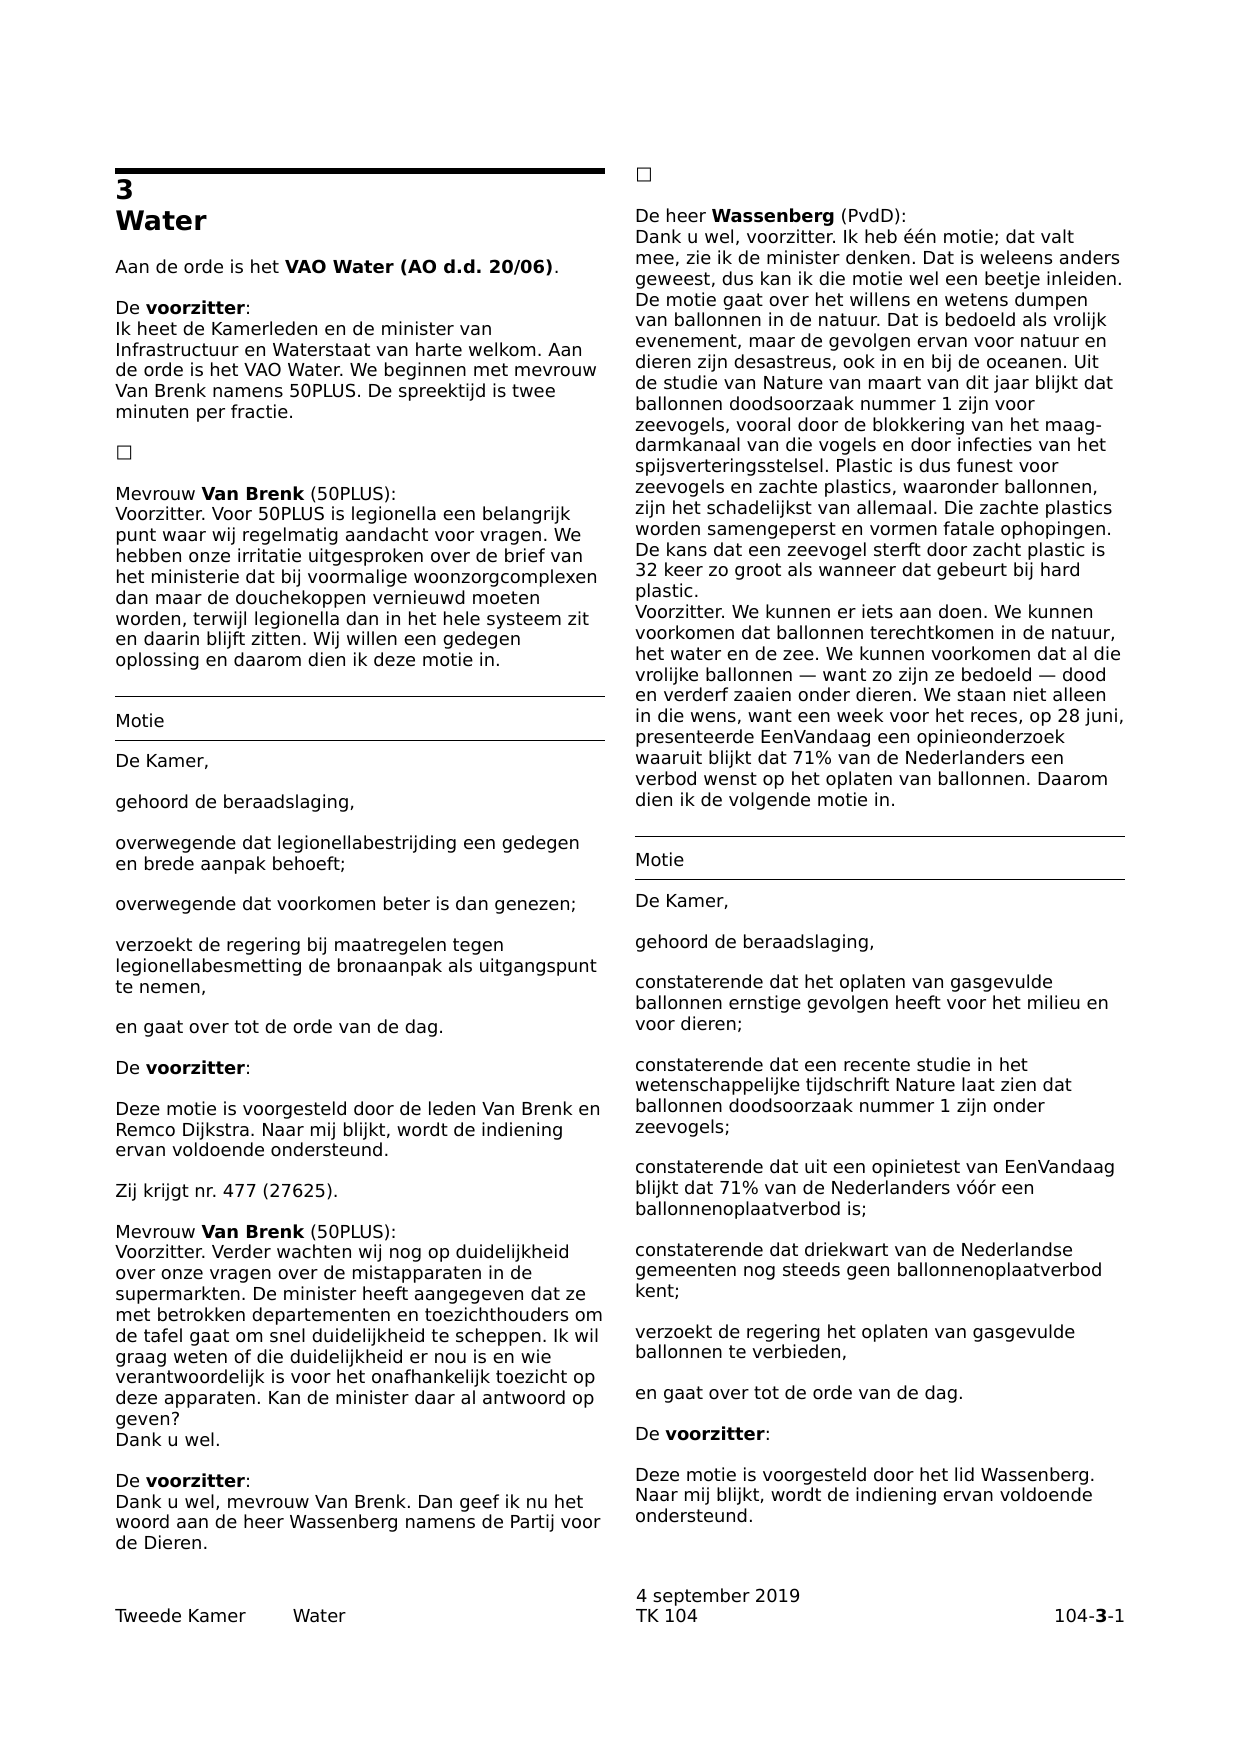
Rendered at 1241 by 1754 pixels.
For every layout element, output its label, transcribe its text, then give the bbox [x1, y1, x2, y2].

text Mevrouw Van Brenk (50PLUS): [115, 1222, 605, 1242]
text Mevrouw Van Brenk (50PLUS): [115, 483, 605, 504]
text Aan de orde is het VAO Water (AO d.d. 20/06). [115, 257, 605, 278]
text overwegende dat voorkomen beter is dan genezen; [115, 894, 605, 915]
text De voorzitter: [635, 1424, 1125, 1444]
text De heer Wassenberg (PvdD): [635, 206, 1125, 227]
text constaterende dat een recente studie in het wetenschappelijke tijdschrift Nature laat zien dat ballonnen doodsoorzaak nummer 1 zijn onder zeevogels; [635, 1054, 1125, 1137]
text De Kamer, [635, 891, 1125, 911]
text Deze motie is voorgesteld door het lid Wassenberg. Naar mij blijkt, wordt de indiening ervan voldoende ondersteund. [635, 1464, 1125, 1527]
text overwegende dat legionellabestrijding een gedegen en brede aanpak behoeft; [115, 833, 605, 874]
text Deze motie is voorgesteld door de leden Van Brenk en Remco Dijkstra. Naar mij blijkt, wordt de indiening ervan voldoende ondersteund. [115, 1099, 605, 1161]
text Motie [115, 711, 605, 731]
text ⬜ [635, 165, 1125, 186]
text constaterende dat uit een opinietest van EenVandaag blijkt dat 71% van de Nederlanders vóór een ballonnenoplaatverbod is; [635, 1157, 1125, 1219]
text ⬜ [115, 443, 605, 463]
text gehoord de beraadslaging, [635, 931, 1125, 952]
text Dank u wel. [115, 1430, 605, 1451]
text Voorzitter. Voor 50PLUS is legionella een belangrijk punt waar wij regelmatig aandacht voor vragen. We hebben onze irritatie uitgesproken over de brief van het ministerie dat bij voormalige woonzorgcomplexen dan maar de douchekoppen vernieuwd moeten worden, terwijl legionella dan in het hele systeem zit en daarin blijft zitten. Wij willen een gedegen oplossing en daarom dien ik deze motie in. [115, 504, 605, 671]
text gehoord de beraadslaging, [115, 792, 605, 813]
text en gaat over tot de orde van de dag. [115, 1017, 605, 1038]
text De voorzitter: [115, 298, 605, 318]
text De voorzitter: [115, 1058, 605, 1079]
text Ik heet de Kamerleden en de minister van Infrastructuur en Waterstaat van harte welkom. Aan de orde is het VAO Water. We beginnen met mevrouw Van Brenk namens 50PLUS. De spreektijd is twee minuten per fractie. [115, 318, 605, 423]
text De Kamer, [115, 751, 605, 772]
title 3 Water [115, 174, 605, 237]
text verzoekt de regering bij maatregelen tegen legionellabesmetting de bronaanpak als uitgangspunt te nemen, [115, 935, 605, 997]
text Dank u wel, mevrouw Van Brenk. Dan geef ik nu het woord aan de heer Wassenberg namens de Partij voor de Dieren. [115, 1491, 605, 1554]
text constaterende dat driekwart van de Nederlandse gemeenten nog steeds geen ballonnenoplaatverbod kent; [635, 1239, 1125, 1302]
text en gaat over tot de orde van de dag. [635, 1383, 1125, 1404]
text Zij krijgt nr. 477 (27625). [115, 1181, 605, 1202]
text constaterende dat het oplaten van gasgevulde ballonnen ernstige gevolgen heeft voor het milieu en voor dieren; [635, 972, 1125, 1034]
text Voorzitter. We kunnen er iets aan doen. We kunnen voorkomen dat ballonnen terechtkomen in de natuur, het water en de zee. We kunnen voorkomen dat al die vrolijke ballonnen — want zo zijn ze bedoeld — dood en verderf zaaien onder dieren. We staan niet alleen in die wens, want een week voor het reces, op 28 juni, presenteerde EenVandaag een opinieonderzoek waaruit blijkt dat 71% van de Nederlanders een verbod wenst op het oplaten van ballonnen. Daarom dien ik de volgende motie in. [635, 602, 1125, 810]
text De voorzitter: [115, 1471, 605, 1491]
text Dank u wel, voorzitter. Ik heb één motie; dat valt mee, zie ik de minister denken. Dat is weleens anders geweest, dus kan ik die motie wel een beetje inleiden. De motie gaat over het willens en wetens dumpen van ballonnen in de natuur. Dat is bedoeld als vrolijk evenement, maar de gevolgen ervan voor natuur en dieren zijn desastreus, ook in en bij de oceanen. Uit de studie van Nature van maart van dit jaar blijkt dat ballonnen doodsoorzaak nummer 1 zijn voor zeevogels, vooral door de blokkering van het maag-darmkanaal van die vogels en door infecties van het spijsverteringsstelsel. Plastic is dus funest voor zeevogels en zachte plastics, waaronder ballonnen, zijn het schadelijkst van allemaal. Die zachte plastics worden samengeperst en vormen fatale ophopingen. De kans dat een zeevogel sterft door zacht plastic is 32 keer zo groot als wanneer dat gebeurt bij hard plastic. [635, 227, 1125, 602]
text Motie [635, 850, 1125, 871]
text verzoekt de regering het oplaten van gasgevulde ballonnen te verbieden, [635, 1322, 1125, 1363]
text Voorzitter. Verder wachten wij nog op duidelijkheid over onze vragen over de mistapparaten in de supermarkten. De minister heeft aangegeven dat ze met betrokken departementen en toezichthouders om de tafel gaat om snel duidelijkheid te scheppen. Ik wil graag weten of die duidelijkheid er nou is en wie verantwoordelijk is voor het onafhankelijk toezicht op deze apparaten. Kan de minister daar al antwoord op geven? [115, 1242, 605, 1430]
